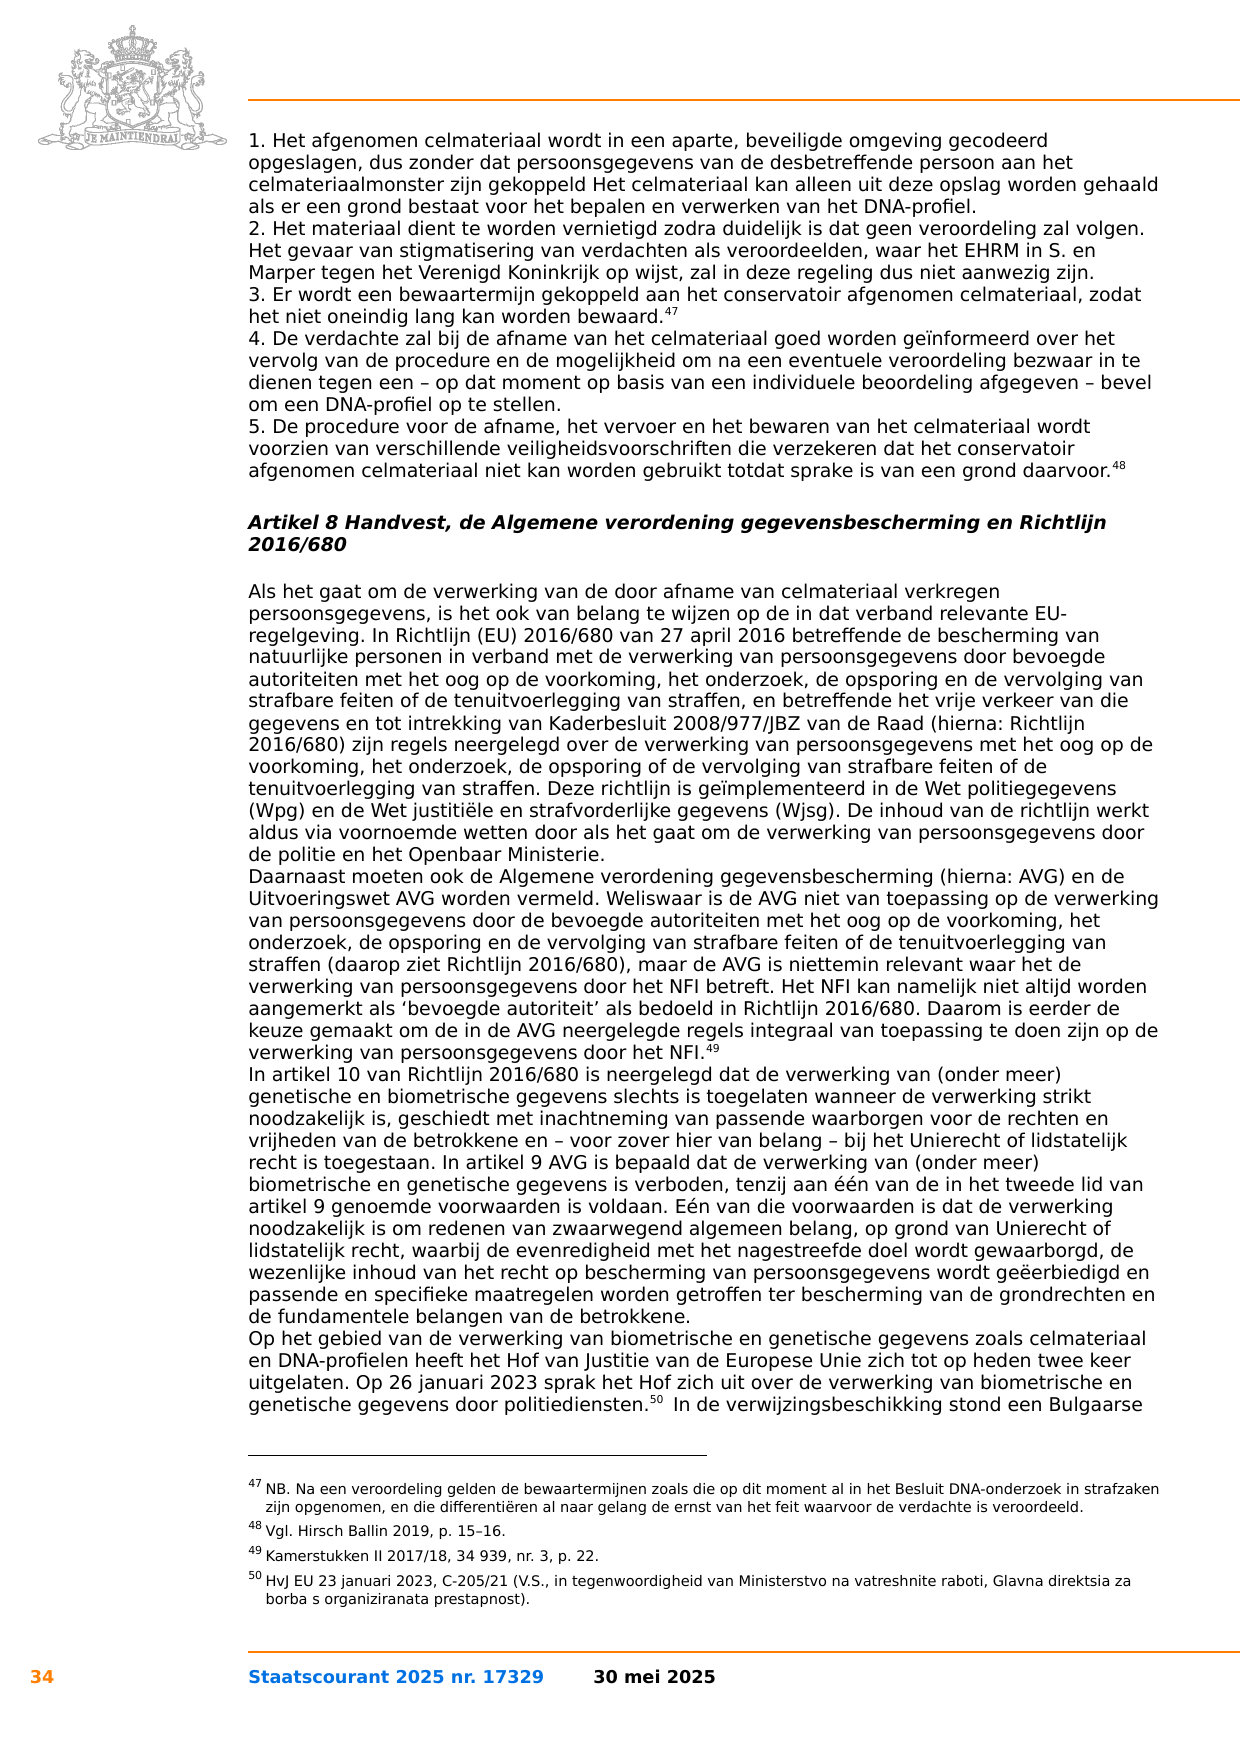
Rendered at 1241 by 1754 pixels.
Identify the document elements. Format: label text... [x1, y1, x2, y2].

text 4. De verdachte zal bij de afname van het celmateriaal goed worden geïnformeerd over het vervolg van de procedure en de mogelijkheid om na een eventuele veroordeling bezwaar in te dienen tegen een – op dat moment op basis van een individuele beoordeling afgegeven – bevel om een DNA-profiel op te stellen. [248, 328, 1163, 416]
text 5. De procedure voor de afname, het vervoer en het bewaren van het celmateriaal wordt voorzien van verschillende veiligheidsvoorschriften die verzekeren dat het conservatoir afgenomen celmateriaal niet kan worden gebruikt totdat sprake is van een grond daarvoor. [248, 416, 1163, 482]
picture [38, 25, 227, 150]
subtitle Artikel 8 Handvest, de Algemene verordening gegevensbescherming en Richtlijn 2016/680 [248, 512, 1163, 556]
text 2. Het materiaal dient te worden vernietigd zodra duidelijk is dat geen veroordeling zal volgen. Het gevaar van stigmatisering van verdachten als veroordeelden, waar het EHRM in S. en Marper tegen het Verenigd Koninkrijk op wijst, zal in deze regeling dus niet aanwezig zijn. [248, 218, 1163, 284]
text Als het gaat om de verwerking van de door afname van celmateriaal verkregen persoonsgegevens, is het ook van belang te wijzen op de in dat verband relevante EU-regelgeving. In Richtlijn (EU) 2016/680 van 27 april 2016 betreffende de bescherming van natuurlijke personen in verband met de verwerking van persoonsgegevens door bevoegde autoriteiten met het oog op de voorkoming, het onderzoek, de opsporing en de vervolging van strafbare feiten of de tenuitvoerlegging van straffen, en betreffende het vrije verkeer van die gegevens en tot intrekking van Kaderbesluit 2008/977/JBZ van de Raad (hierna: Richtlijn 2016/680) zijn regels neergelegd over de verwerking van persoonsgegevens met het oog op de voorkoming, het onderzoek, de opsporing of de vervolging van strafbare feiten of de tenuitvoerlegging van straffen. Deze richtlijn is geïmplementeerd in de Wet politiegegevens (Wpg) en de Wet justitiële en strafvorderlijke gegevens (Wjsg). De inhoud van de richtlijn werkt aldus via voornoemde wetten door als het gaat om de verwerking van persoonsgegevens door de politie en het Openbaar Ministerie. [248, 581, 1163, 866]
text Vgl. Hirsch Ballin 2019, p. 15–16. [248, 1519, 1163, 1541]
text 1. Het afgenomen celmateriaal wordt in een aparte, beveiligde omgeving gecodeerd opgeslagen, dus zonder dat persoonsgegevens van de desbetreffende persoon aan het celmateriaalmonster zijn gekoppeld Het celmateriaal kan alleen uit deze opslag worden gehaald als er een grond bestaat voor het bepalen en verwerken van het DNA-profiel. [248, 130, 1163, 218]
text NB. Na een veroordeling gelden de bewaartermijnen zoals die op dit moment al in het Besluit DNA-onderzoek in strafzaken zijn opgenomen, en die differentiëren al naar gelang de ernst van het feit waarvoor de verdachte is veroordeeld. [248, 1477, 1163, 1516]
text Daarnaast moeten ook de Algemene verordening gegevensbescherming (hierna: AVG) en de Uitvoeringswet AVG worden vermeld. Weliswaar is de AVG niet van toepassing op de verwerking van persoonsgegevens door de bevoegde autoriteiten met het oog op de voorkoming, het onderzoek, de opsporing en de vervolging van strafbare feiten of de tenuitvoerlegging van straffen (daarop ziet Richtlijn 2016/680), maar de AVG is niettemin relevant waar het de verwerking van persoonsgegevens door het NFI betreft. Het NFI kan namelijk niet altijd worden aangemerkt als ‘bevoegde autoriteit’ als bedoeld in Richtlijn 2016/680. Daarom is eerder de keuze gemaakt om de in de AVG neergelegde regels integraal van toepassing te doen zijn op de verwerking van persoonsgegevens door het NFI. [248, 866, 1163, 1064]
text 3. Er wordt een bewaartermijn gekoppeld aan het conservatoir afgenomen celmateriaal, zodat het niet oneindig lang kan worden bewaard. [248, 284, 1163, 328]
text Op het gebied van de verwerking van biometrische en genetische gegevens zoals celmateriaal en DNA-profielen heeft het Hof van Justitie van de Europese Unie zich tot op heden twee keer uitgelaten. Op 26 januari 2023 sprak het Hof zich uit over de verwerking van biometrische en genetische gegevens door politiediensten. In de verwijzingsbeschikking stond een Bulgaarse [248, 1328, 1163, 1416]
text In artikel 10 van Richtlijn 2016/680 is neergelegd dat de verwerking van (onder meer) genetische en biometrische gegevens slechts is toegelaten wanneer de verwerking strikt noodzakelijk is, geschiedt met inachtneming van passende waarborgen voor de rechten en vrijheden van de betrokkene en – voor zover hier van belang – bij het Unierecht of lidstatelijk recht is toegestaan. In artikel 9 AVG is bepaald dat de verwerking van (onder meer) biometrische en genetische gegevens is verboden, tenzij aan één van de in het tweede lid van artikel 9 genoemde voorwaarden is voldaan. Eén van die voorwaarden is dat de verwerking noodzakelijk is om redenen van zwaarwegend algemeen belang, op grond van Unierecht of lidstatelijk recht, waarbij de evenredigheid met het nagestreefde doel wordt gewaarborgd, de wezenlijke inhoud van het recht op bescherming van persoonsgegevens wordt geëerbiedigd en passende en specifieke maatregelen worden getroffen ter bescherming van de grondrechten en de fundamentele belangen van de betrokkene. [248, 1064, 1163, 1328]
text HvJ EU 23 januari 2023, C-205/21 (V.S., in tegenwoordigheid van Ministerstvo na vatreshnite raboti, Glavna direktsia za borba s organiziranata prestapnost). [248, 1569, 1163, 1608]
text Kamerstukken II 2017/18, 34 939, nr. 3, p. 22. [248, 1544, 1163, 1566]
